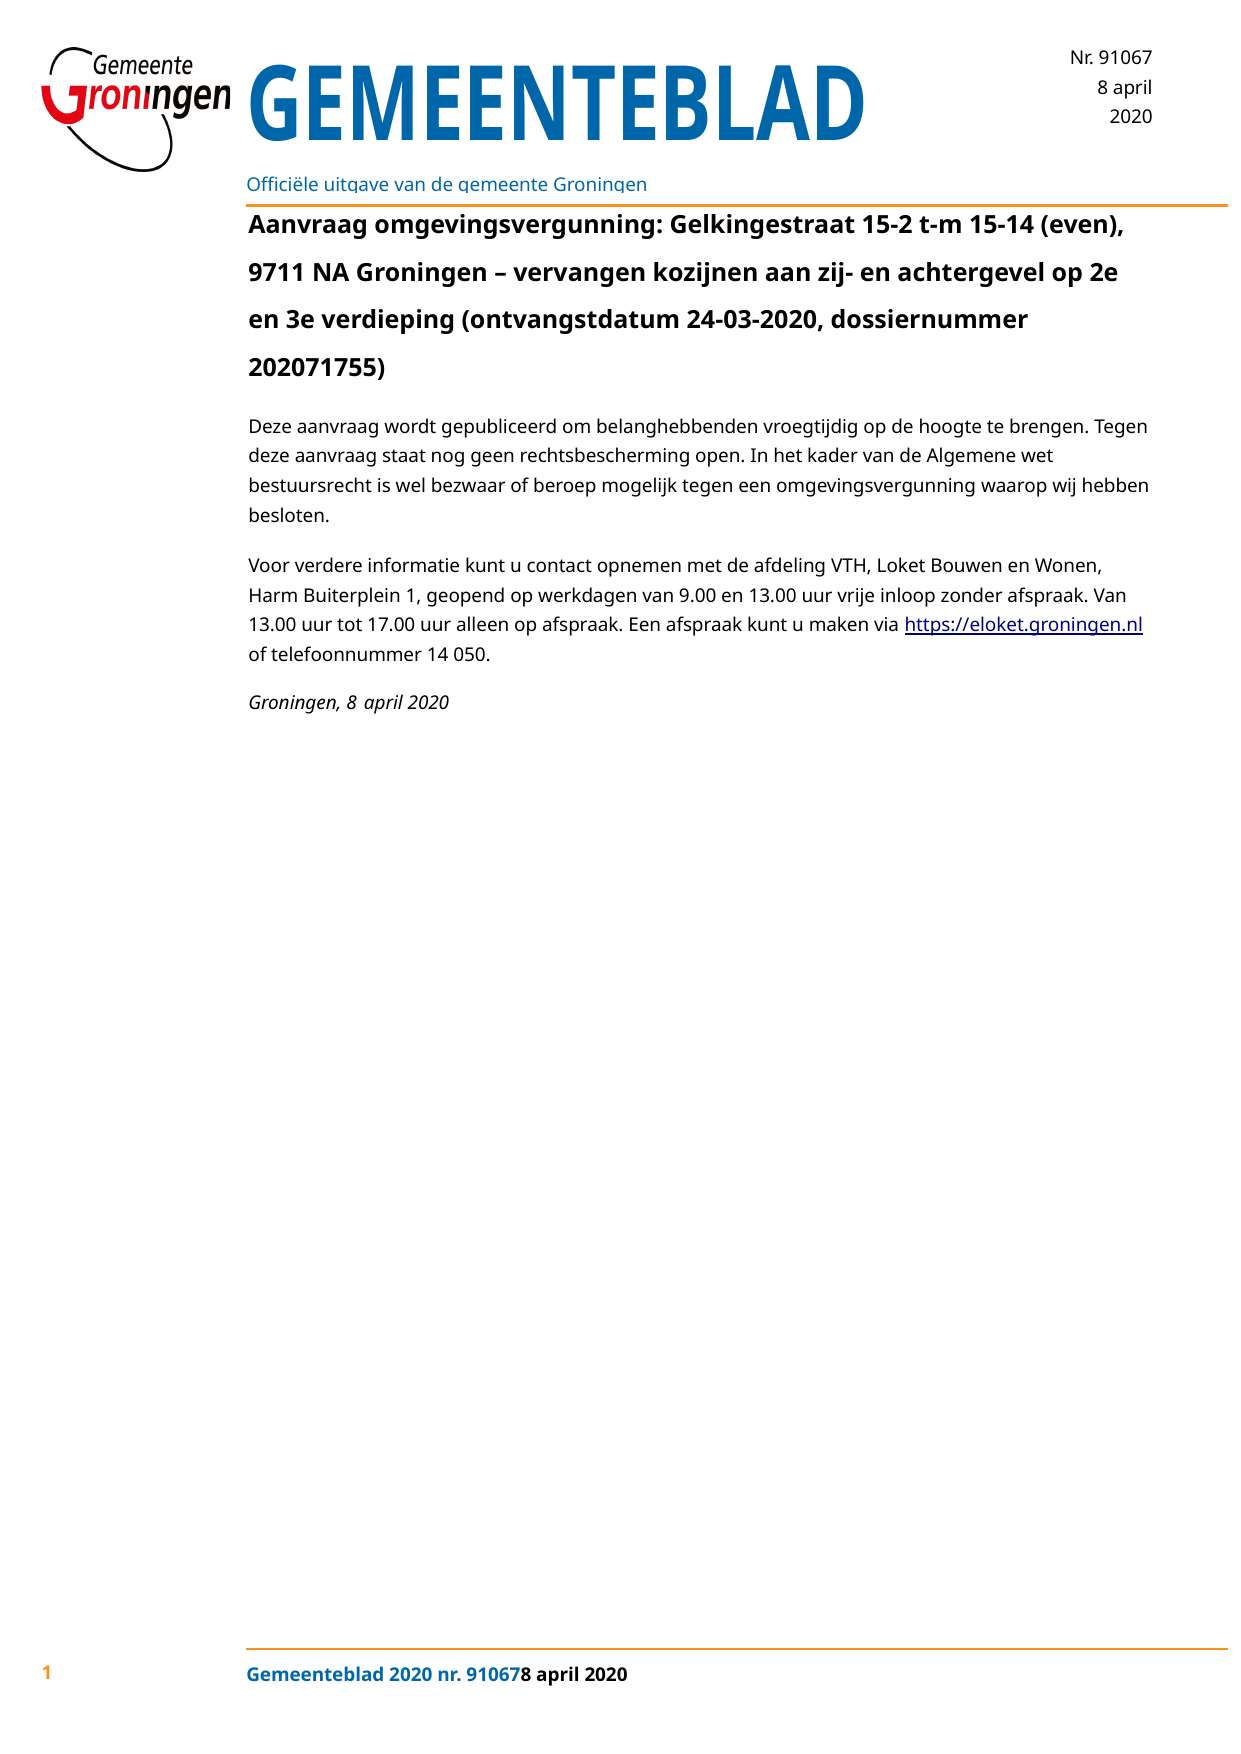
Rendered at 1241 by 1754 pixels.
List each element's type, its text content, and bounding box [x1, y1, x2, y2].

text Aanvraag omgevingsvergunning: Gelkingestraat 15-2 t-m 15-14 (even), 9711 NA Groningen – vervangen kozijnen aan zij- en achtergevel op 2e en 3e verdieping (ontvangstdatum 24-03-2020, dossiernummer 202071755) [248, 207, 1152, 384]
text Groningen, 8 april 2020 [248, 689, 1152, 714]
text Deze aanvraag wordt gepubliceerd om belanghebbenden vroegtijdig op de hoogte te brengen. Tegen deze aanvraag staat nog geen rechtsbescherming open. In het kader van de Algemene wet bestuursrecht is wel bezwaar of beroep mogelijk tegen een omgevingsvergunning waarop wij hebben besloten. [248, 413, 1152, 528]
picture [41, 47, 231, 172]
text Voor verdere informatie kunt u contact opnemen met de afdeling VTH, Loket Bouwen en Wonen, Harm Buiterplein 1, geopend op werkdagen van 9.00 en 13.00 uur vrije inloop zonder afspraak. Van 13.00 uur tot 17.00 uur alleen op afspraak. Een afspraak kunt u maken via https://eloket.groningen.nl of telefoonnummer 14 050. [248, 552, 1152, 667]
